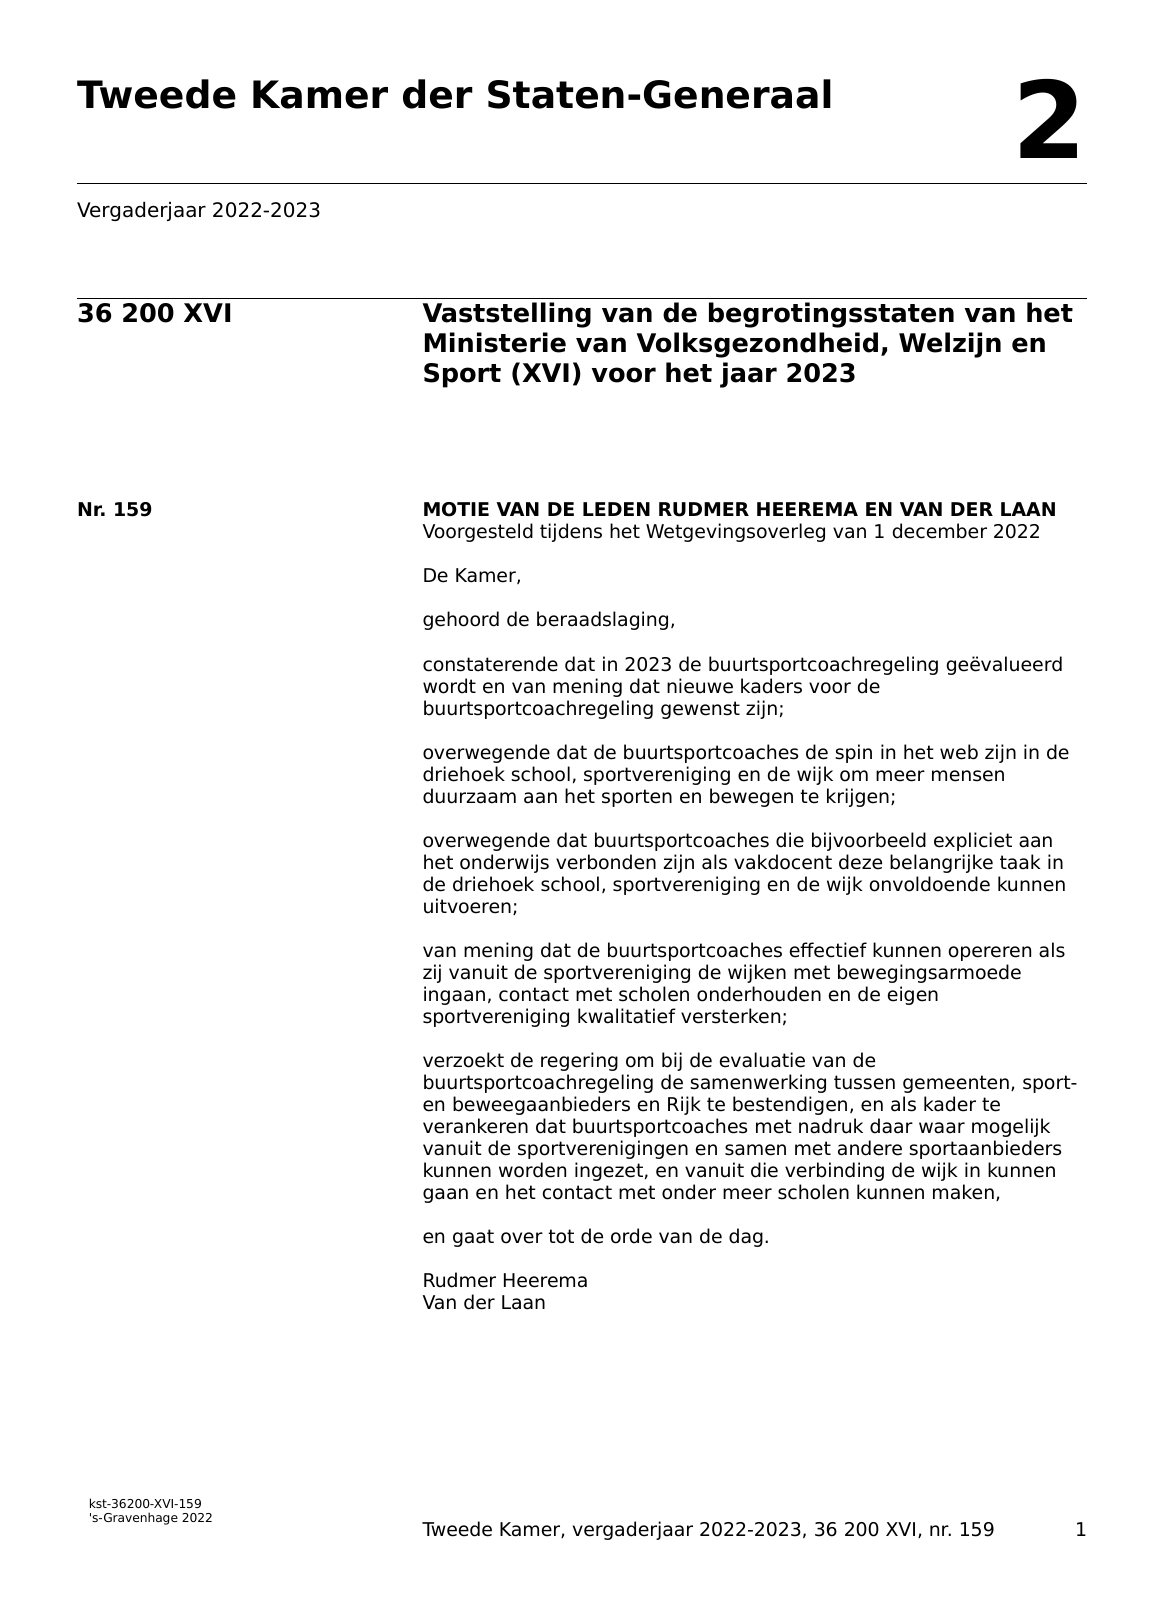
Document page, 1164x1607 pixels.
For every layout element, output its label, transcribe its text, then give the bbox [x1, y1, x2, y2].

text overwegende dat de buurtsportcoaches de spin in het web zijn in de driehoek school, sportvereniging en de wijk om meer mensen duurzaam aan het sporten en bewegen te krijgen; [422, 742, 1087, 808]
text constaterende dat in 2023 de buurtsportcoachregeling geëvalueerd wordt en van mening dat nieuwe kaders voor de buurtsportcoachregeling gewenst zijn; [422, 653, 1087, 719]
text gehoord de beraadslaging, [422, 609, 1087, 631]
text De Kamer, [422, 565, 1087, 587]
table_cell Vergaderjaar 2022-2023 [77, 184, 1087, 298]
text van mening dat de buurtsportcoaches effectief kunnen opereren als zij vanuit de sportvereniging de wijken met bewegingsarmoede ingaan, contact met scholen onderhouden en de eigen sportvereniging kwalitatief versterken; [422, 940, 1087, 1028]
subtitle 36 200 XVI Vaststelling van de begrotingsstaten van het Ministerie van Volksgezondheid, Welzijn en Sport (XVI) voor het jaar 2023 [77, 299, 1087, 388]
text kst-36200-XVI-159 [88, 1497, 323, 1511]
subtitle Nr. 159 MOTIE VAN DE LEDEN RUDMER HEEREMA EN VAN DER LAAN [77, 499, 1087, 521]
text Van der Laan [422, 1292, 1087, 1314]
text verzoekt de regering om bij de evaluatie van de buurtsportcoachregeling de samenwerking tussen gemeenten, sport- en beweegaanbieders en Rijk te bestendigen, en als kader te verankeren dat buurtsportcoaches met nadruk daar waar mogelijk vanuit de sportverenigingen en samen met andere sportaanbieders kunnen worden ingezet, en vanuit die verbinding de wijk in kunnen gaan en het contact met onder meer scholen kunnen maken, [422, 1050, 1087, 1204]
text Rudmer Heerema [422, 1270, 1087, 1292]
text en gaat over tot de orde van de dag. [422, 1226, 1087, 1248]
text overwegende dat buurtsportcoaches die bijvoorbeeld expliciet aan het onderwijs verbonden zijn als vakdocent deze belangrijke taak in de driehoek school, sportvereniging en de wijk onvoldoende kunnen uitvoeren; [422, 830, 1087, 918]
table_header Tweede Kamer der Staten-Generaal [77, 59, 886, 183]
text Voorgesteld tijdens het Wetgevingsoverleg van 1 december 2022 [422, 521, 1087, 543]
text 's-Gravenhage 2022 [88, 1511, 323, 1525]
table_header 2 [886, 59, 1087, 183]
